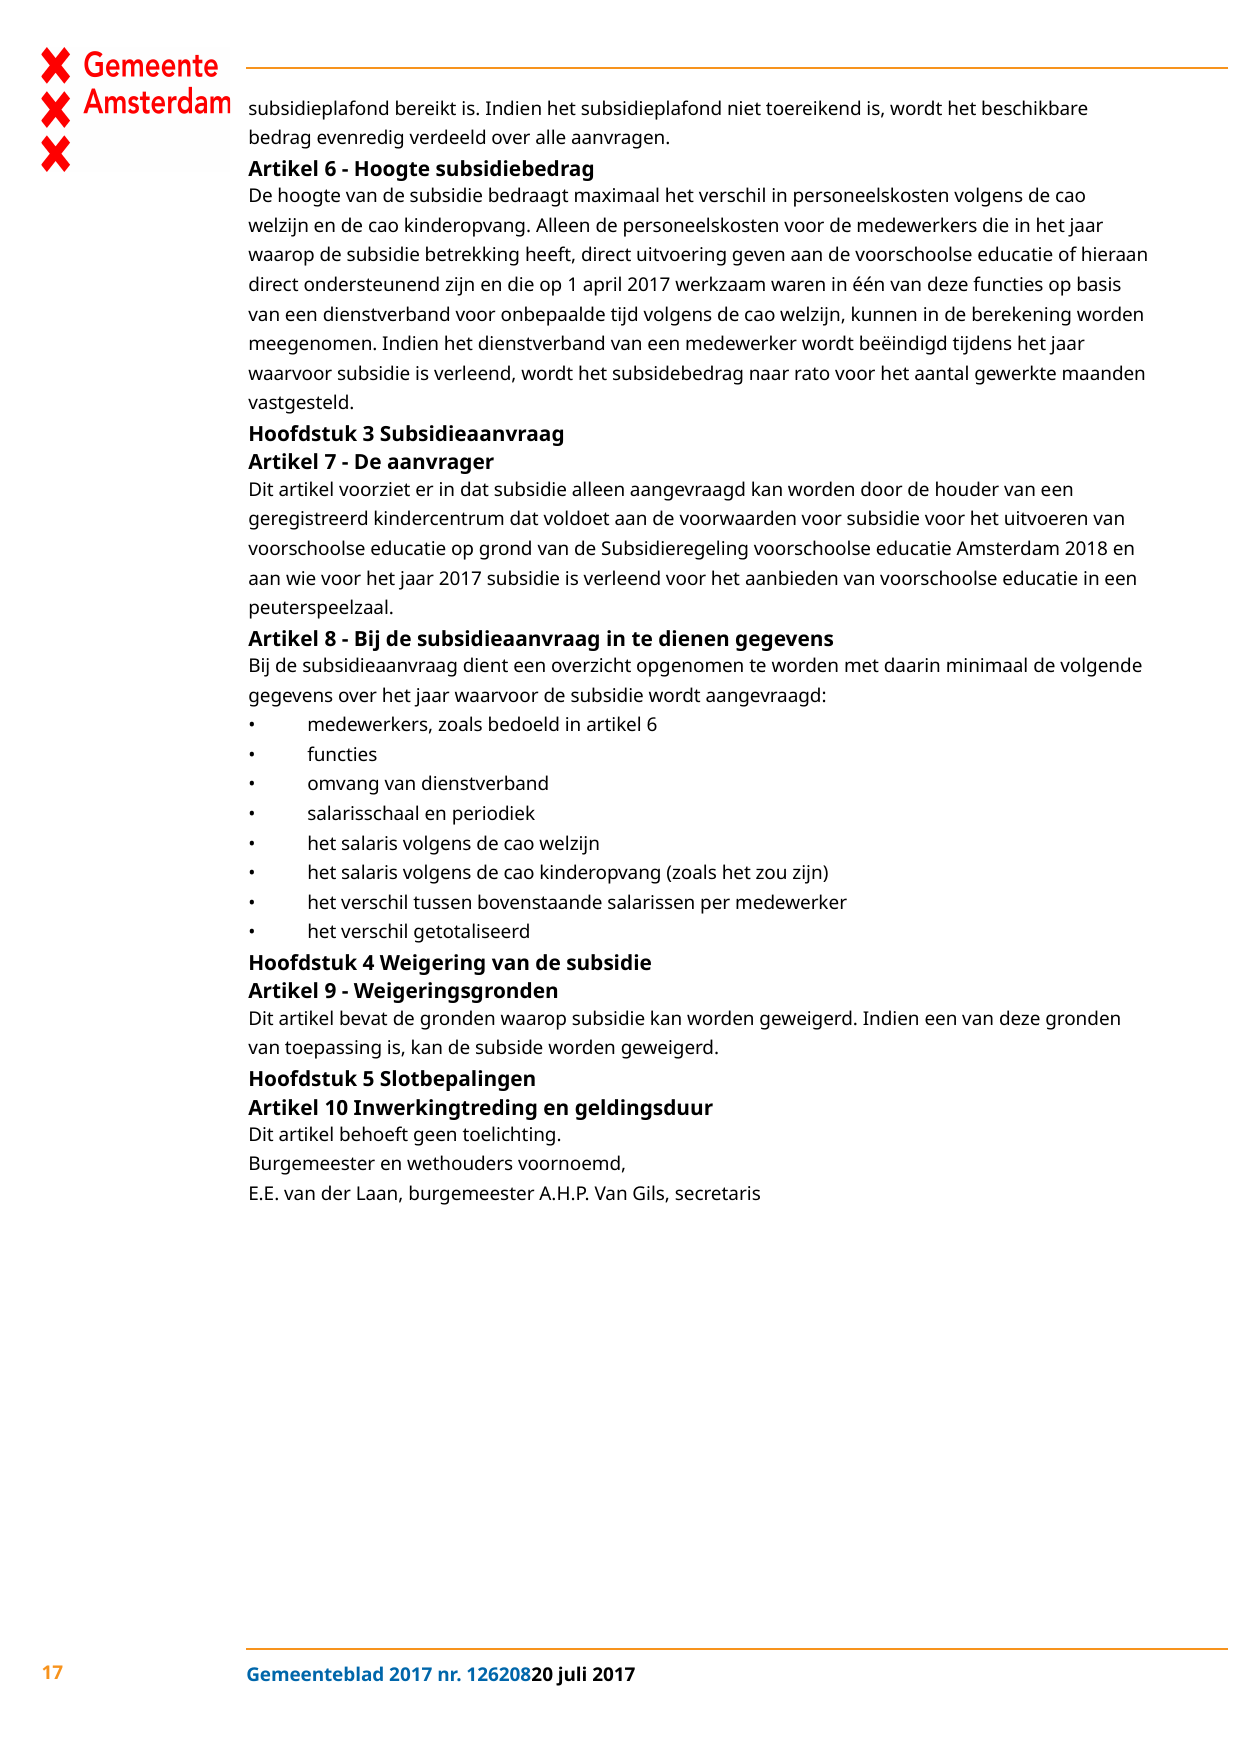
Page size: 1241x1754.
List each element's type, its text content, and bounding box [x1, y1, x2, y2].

text Hoofdstuk 4 Weigering van de subsidie [248, 948, 1152, 977]
text Artikel 7 - De aanvrager [248, 447, 1152, 476]
text E.E. van der Laan, burgemeester A.H.P. Van Gils, secretaris [248, 1180, 1152, 1206]
text Hoofdstuk 5 Slotbepalingen [248, 1064, 1152, 1093]
text Artikel 8 - Bij de subsidieaanvraag in te dienen gegevens [248, 624, 1152, 652]
list salarisschaal en periodiek [248, 800, 1152, 826]
text Dit artikel voorziet er in dat subsidie alleen aangevraagd kan worden door de houder van een geregistreerd kindercentrum dat voldoet aan de voorwaarden voor subsidie voor het uitvoeren van voorschoolse educatie op grond van de Subsidieregeling voorschoolse educatie Amsterdam 2018 en aan wie voor het jaar 2017 subsidie is verleend voor het aanbieden van voorschoolse educatie in een peuterspeelzaal. [248, 476, 1152, 620]
list omvang van dienstverband [248, 771, 1152, 796]
text Hoofdstuk 3 Subsidieaanvraag [248, 419, 1152, 447]
list het salaris volgens de cao kinderopvang (zoals het zou zijn) [248, 859, 1152, 885]
list het salaris volgens de cao welzijn [248, 830, 1152, 856]
list functies [248, 741, 1152, 767]
text Burgemeester en wethouders voornoemd, [248, 1151, 1152, 1176]
text subsidieplafond bereikt is. Indien het subsidieplafond niet toereikend is, wordt het beschikbare bedrag evenredig verdeeld over alle aanvragen. [248, 95, 1152, 150]
list het verschil tussen bovenstaande salarissen per medewerker [248, 889, 1152, 915]
text De hoogte van de subsidie bedraagt maximaal het verschil in personeelskosten volgens de cao welzijn en de cao kinderopvang. Alleen de personeelskosten voor de medewerkers die in het jaar waarop de subsidie betrekking heeft, direct uitvoering geven aan de voorschoolse educatie of hieraan direct ondersteunend zijn en die op 1 april 2017 werkzaam waren in één van deze functies op basis van een dienstverband voor onbepaalde tijd volgens de cao welzijn, kunnen in de berekening worden meegenomen. Indien het dienstverband van een medewerker wordt beëindigd tijdens het jaar waarvoor subsidie is verleend, wordt het subsidebedrag naar rato voor het aantal gewerkte maanden vastgesteld. [248, 182, 1152, 415]
text Artikel 10 Inwerkingtreding en geldingsduur [248, 1093, 1152, 1121]
text Dit artikel behoeft geen toelichting. [248, 1121, 1152, 1147]
list het verschil getotaliseerd [248, 918, 1152, 944]
list medewerkers, zoals bedoeld in artikel 6 [248, 711, 1152, 737]
text Artikel 6 - Hoogte subsidiebedrag [248, 154, 1152, 182]
text Dit artikel bevat de gronden waarop subsidie kan worden geweigerd. Indien een van deze gronden van toepassing is, kan de subside worden geweigerd. [248, 1005, 1152, 1060]
picture [41, 47, 231, 172]
text Artikel 9 - Weigeringsgronden [248, 977, 1152, 1005]
text Bij de subsidieaanvraag dient een overzicht opgenomen te worden met daarin minimaal de volgende gegevens over het jaar waarvoor de subsidie wordt aangevraagd: [248, 652, 1152, 708]
